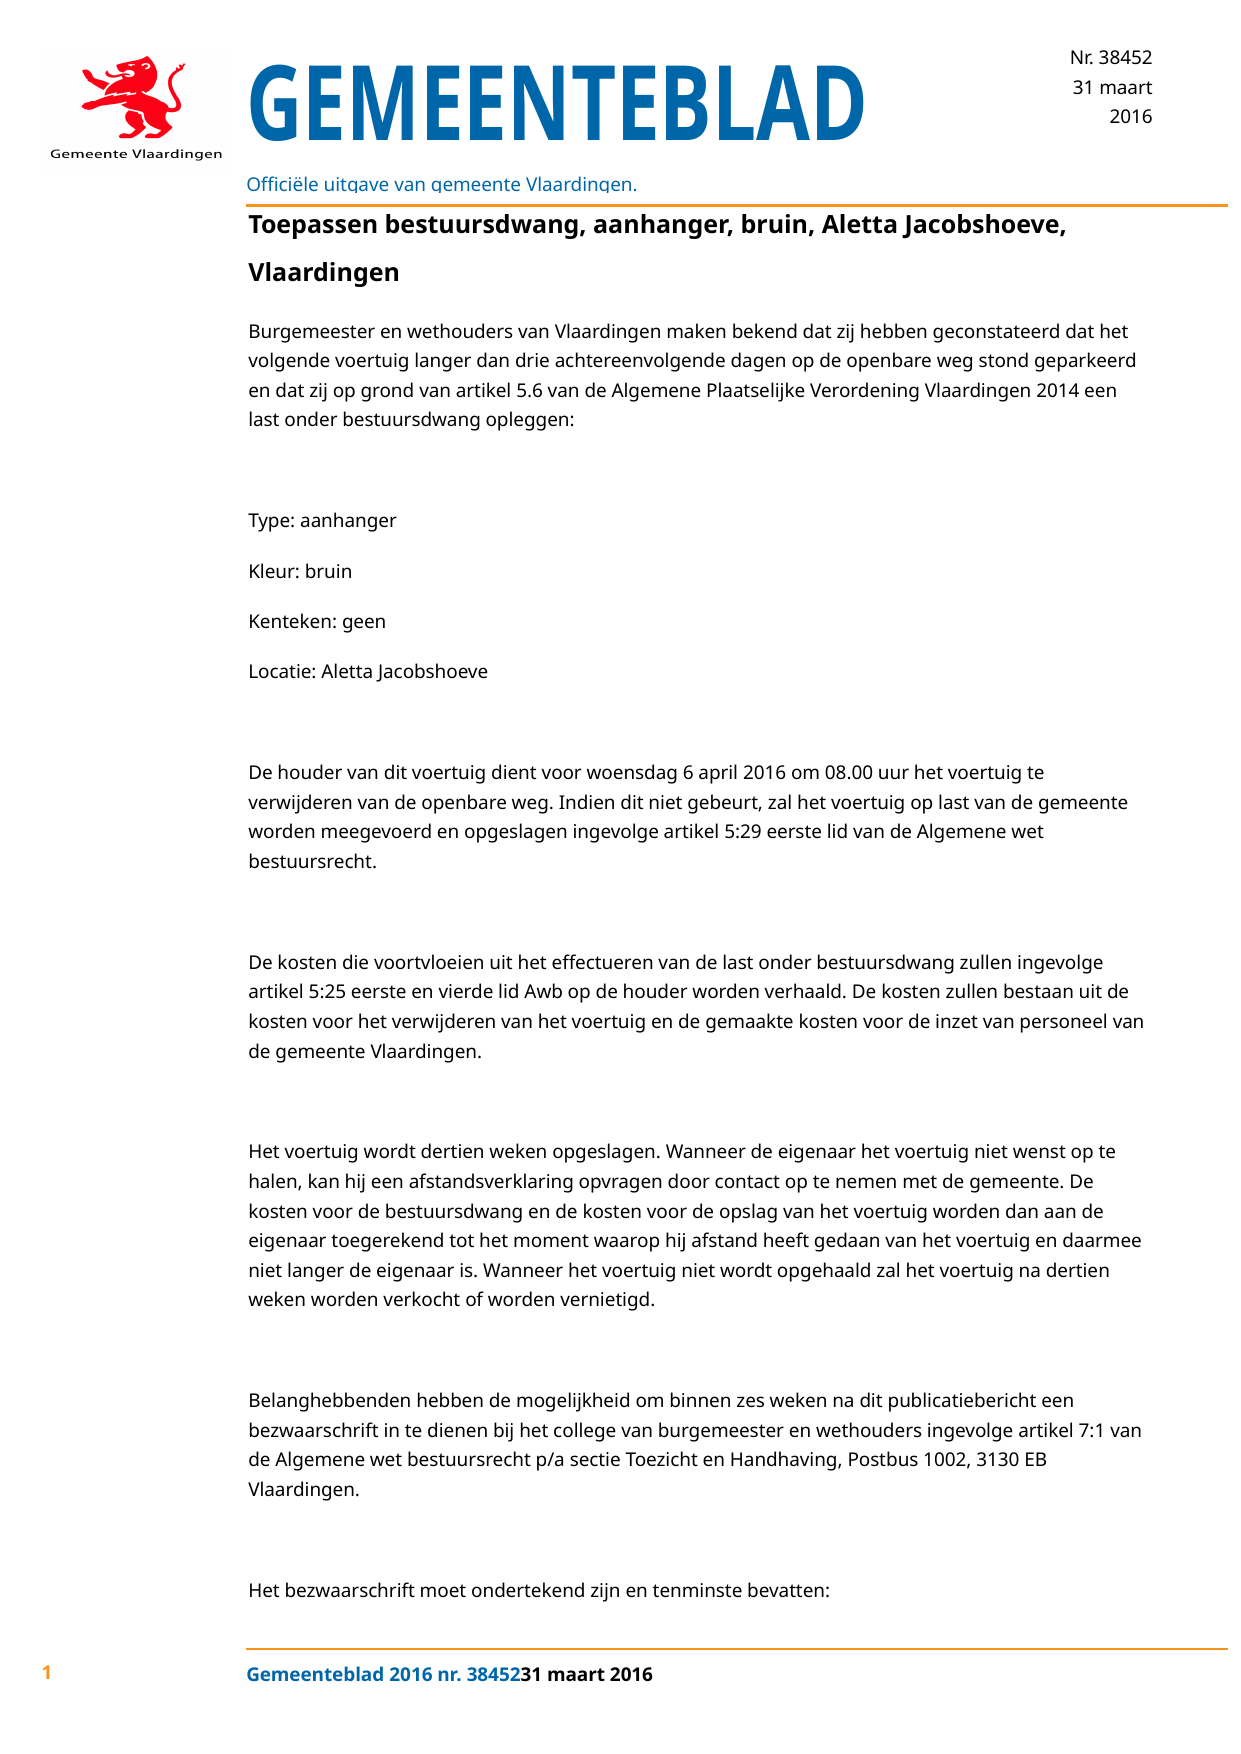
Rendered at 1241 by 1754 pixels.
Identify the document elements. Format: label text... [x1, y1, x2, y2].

text Burgemeester en wethouders van Vlaardingen maken bekend dat zij hebben geconstateerd dat het volgende voertuig langer dan drie achtereenvolgende dagen op de openbare weg stond geparkeerd en dat zij op grond van artikel 5.6 van de Algemene Plaatselijke Verordening Vlaardingen 2014 een last onder bestuursdwang opleggen: [248, 318, 1152, 432]
text Type: aanhanger [248, 507, 1152, 533]
picture [41, 47, 231, 172]
text Het bezwaarschrift moet ondertekend zijn en tenminste bevatten: [248, 1577, 1152, 1603]
text Kleur: bruin [248, 558, 1152, 584]
text Locatie: Aletta Jacobshoeve [248, 659, 1152, 684]
text Het voertuig wordt dertien weken opgeslagen. Wanneer de eigenaar het voertuig niet wenst op te halen, kan hij een afstandsverklaring opvragen door contact op te nemen met de gemeente. De kosten voor de bestuursdwang en de kosten voor de opslag van het voertuig worden dan aan de eigenaar toegerekend tot het moment waarop hij afstand heeft gedaan van het voertuig en daarmee niet langer de eigenaar is. Wanneer het voertuig niet wordt opgehaald zal het voertuig na dertien weken worden verkocht of worden vernietigd. [248, 1139, 1152, 1312]
text Belanghebbenden hebben de mogelijkheid om binnen zes weken na dit publicatiebericht een bezwaarschrift in te dienen bij het college van burgemeester en wethouders ingevolge artikel 7:1 van de Algemene wet bestuursrecht p/a sectie Toezicht en Handhaving, Postbus 1002, 3130 EB Vlaardingen. [248, 1387, 1152, 1502]
text Toepassen bestuursdwang, aanhanger, bruin, Aletta Jacobshoeve, Vlaardingen [248, 207, 1152, 288]
text De kosten die voortvloeien uit het effectueren van de last onder bestuursdwang zullen ingevolge artikel 5:25 eerste en vierde lid Awb op de houder worden verhaald. De kosten zullen bestaan uit de kosten voor het verwijderen van het voertuig en de gemaakte kosten voor de inzet van personeel van de gemeente Vlaardingen. [248, 949, 1152, 1064]
text De houder van dit voertuig dient voor woensdag 6 april 2016 om 08.00 uur het voertuig te verwijderen van de openbare weg. Indien dit niet gebeurt, zal het voertuig op last van de gemeente worden meegevoerd en opgeslagen ingevolge artikel 5:29 eerste lid van de Algemene wet bestuursrecht. [248, 759, 1152, 874]
text Kenteken: geen [248, 608, 1152, 634]
